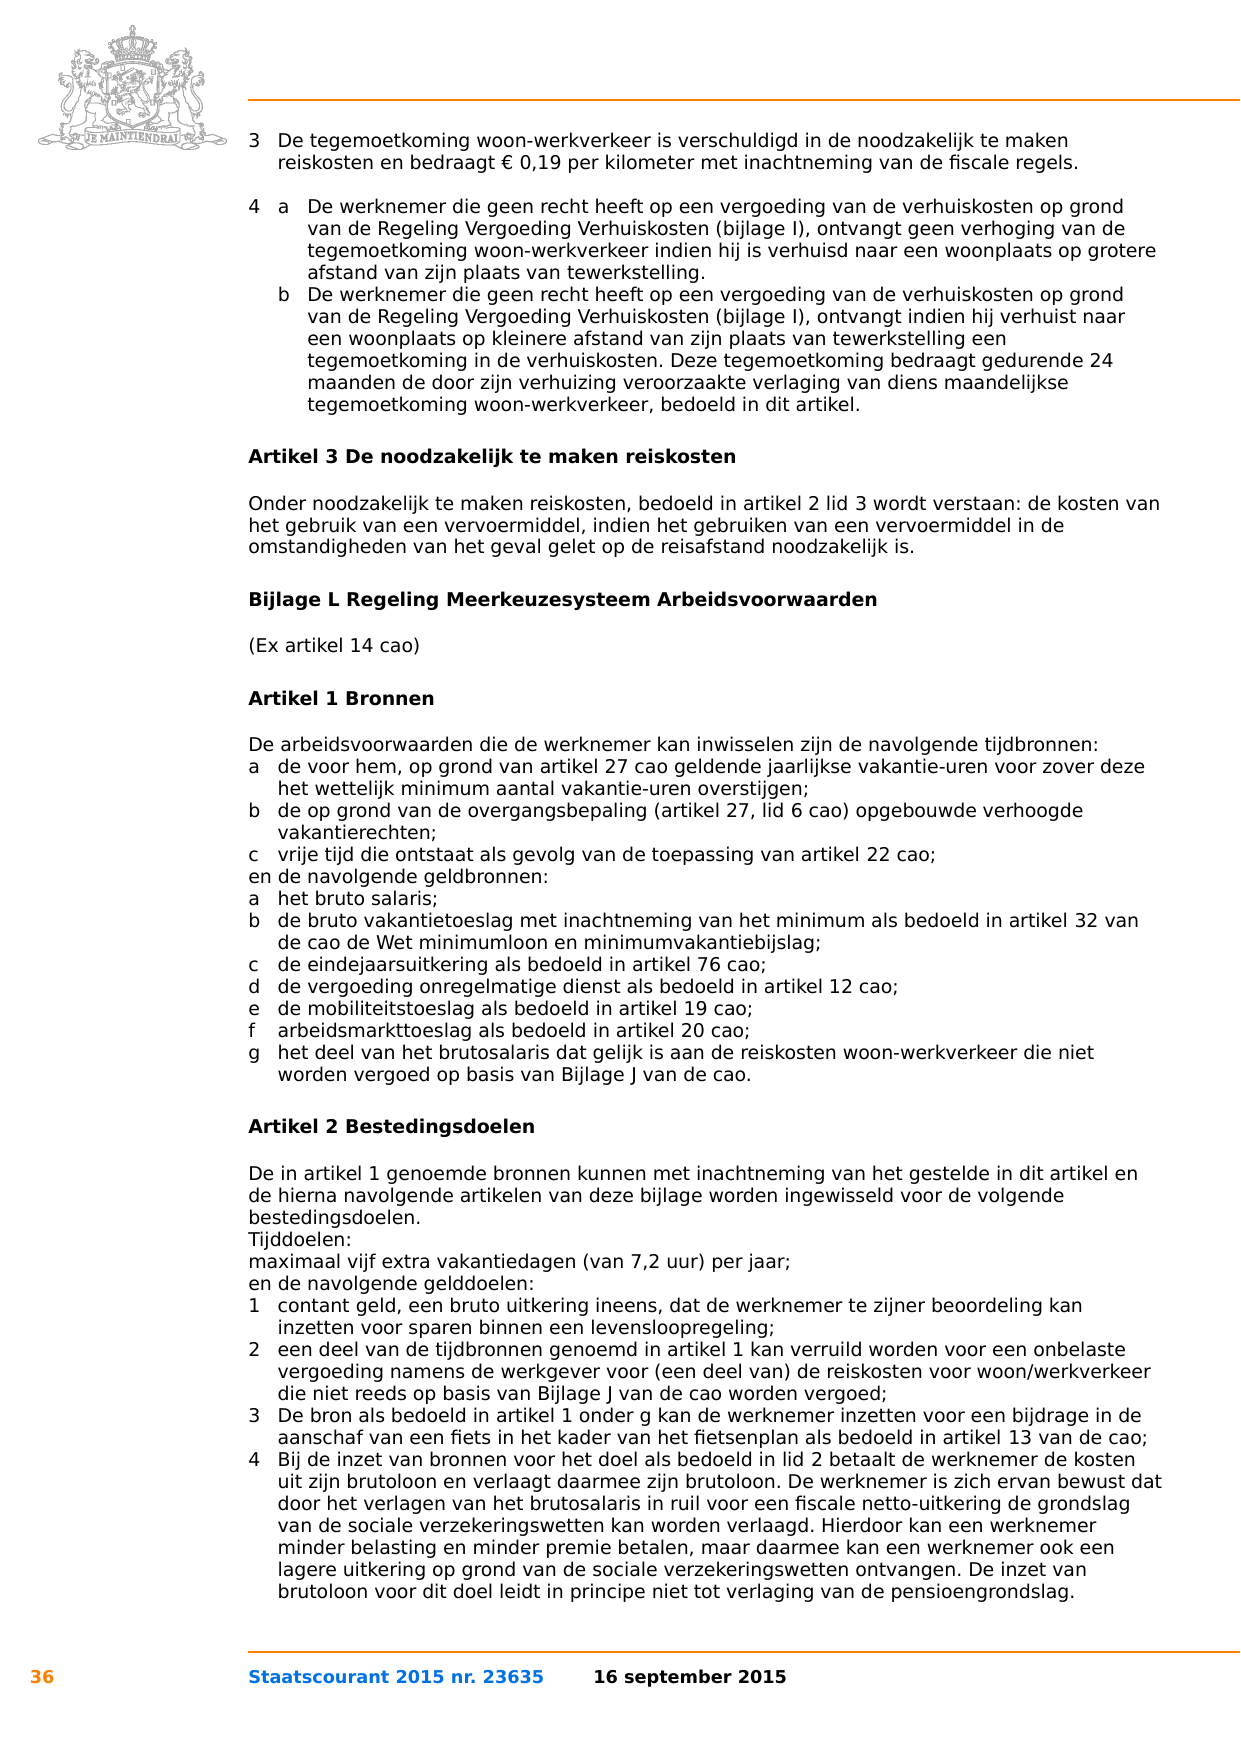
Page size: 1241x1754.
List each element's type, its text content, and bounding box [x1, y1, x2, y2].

text c vrije tijd die ontstaat als gevolg van de toepassing van artikel 22 cao; [248, 844, 1163, 866]
text 1 contant geld, een bruto uitkering ineens, dat de werknemer te zijner beoordeling kan inzetten voor sparen binnen een levensloopregeling; [248, 1295, 1163, 1339]
text a het bruto salaris; [248, 888, 1163, 910]
text Onder noodzakelijk te maken reiskosten, bedoeld in artikel 2 lid 3 wordt verstaan: de kosten van het gebruik van een vervoermiddel, indien het gebruiken van een vervoermiddel in de omstandigheden van het geval gelet op de reisafstand noodzakelijk is. [248, 492, 1163, 558]
text en de navolgende gelddoelen: [248, 1273, 1163, 1295]
text b De werknemer die geen recht heeft op een vergoeding van de verhuiskosten op grond van de Regeling Vergoeding Verhuiskosten (bijlage I), ontvangt indien hij verhuist naar een woonplaats op kleinere afstand van zijn plaats van tewerkstelling een tegemoetkoming in de verhuiskosten. Deze tegemoetkoming bedraagt gedurende 24 maanden de door zijn verhuizing veroorzaakte verlaging van diens maandelijkse tegemoetkoming woon-werkverkeer, bedoeld in dit artikel. [278, 284, 1163, 416]
text De in artikel 1 genoemde bronnen kunnen met inachtneming van het gestelde in dit artikel en de hierna navolgende artikelen van deze bijlage worden ingewisseld voor de volgende bestedingsdoelen. [248, 1163, 1163, 1229]
text en de navolgende geldbronnen: [248, 866, 1163, 888]
text 2 een deel van de tijdbronnen genoemd in artikel 1 kan verruild worden voor een onbelaste vergoeding namens de werkgever voor (een deel van) de reiskosten voor woon/werkverkeer die niet reeds op basis van Bijlage J van de cao worden vergoed; [248, 1339, 1163, 1405]
subtitle Artikel 3 De noodzakelijk te maken reiskosten [248, 446, 1163, 467]
text d de vergoeding onregelmatige dienst als bedoeld in artikel 12 cao; [248, 976, 1163, 998]
text g het deel van het brutosalaris dat gelijk is aan de reiskosten woon-werkverkeer die niet worden vergoed op basis van Bijlage J van de cao. [248, 1042, 1163, 1086]
text 3 De bron als bedoeld in artikel 1 onder g kan de werknemer inzetten voor een bijdrage in de aanschaf van een fiets in het kader van het fietsenplan als bedoeld in artikel 13 van de cao; [248, 1405, 1163, 1449]
text De arbeidsvoorwaarden die de werknemer kan inwisselen zijn de navolgende tijdbronnen: [248, 734, 1163, 756]
text c de eindejaarsuitkering als bedoeld in artikel 76 cao; [248, 954, 1163, 976]
text Tijddoelen: [248, 1229, 1163, 1251]
text b de bruto vakantietoeslag met inachtneming van het minimum als bedoeld in artikel 32 van de cao de Wet minimumloon en minimumvakantiebijslag; [248, 910, 1163, 954]
text 3 De tegemoetkoming woon-werkverkeer is verschuldigd in de noodzakelijk te maken reiskosten en bedraagt € 0,19 per kilometer met inachtneming van de fiscale regels. [248, 130, 1163, 174]
text 4 a De werknemer die geen recht heeft op een vergoeding van de verhuiskosten op grond van de Regeling Vergoeding Verhuiskosten (bijlage I), ontvangt geen verhoging van de tegemoetkoming woon-werkverkeer indien hij is verhuisd naar een woonplaats op grotere afstand van zijn plaats van tewerkstelling. [248, 196, 1163, 284]
text (Ex artikel 14 cao) [248, 635, 1163, 657]
text e de mobiliteitstoeslag als bedoeld in artikel 19 cao; [248, 998, 1163, 1020]
subtitle Artikel 2 Bestedingsdoelen [248, 1116, 1163, 1138]
subtitle Artikel 1 Bronnen [248, 687, 1163, 709]
text 4 Bij de inzet van bronnen voor het doel als bedoeld in lid 2 betaalt de werknemer de kosten uit zijn brutoloon en verlaagt daarmee zijn brutoloon. De werknemer is zich ervan bewust dat door het verlagen van het brutosalaris in ruil voor een fiscale netto-uitkering de grondslag van de sociale verzekeringswetten kan worden verlaagd. Hierdoor kan een werknemer minder belasting en minder premie betalen, maar daarmee kan een werknemer ook een lagere uitkering op grond van de sociale verzekeringswetten ontvangen. De inzet van brutoloon voor dit doel leidt in principe niet tot verlaging van de pensioengrondslag. [248, 1449, 1163, 1603]
text b de op grond van de overgangsbepaling (artikel 27, lid 6 cao) opgebouwde verhoogde vakantierechten; [248, 800, 1163, 844]
text a de voor hem, op grond van artikel 27 cao geldende jaarlijkse vakantie-uren voor zover deze het wettelijk minimum aantal vakantie-uren overstijgen; [248, 756, 1163, 800]
text maximaal vijf extra vakantiedagen (van 7,2 uur) per jaar; [248, 1251, 1163, 1273]
picture [38, 25, 227, 150]
text f arbeidsmarkttoeslag als bedoeld in artikel 20 cao; [248, 1020, 1163, 1042]
subtitle Bijlage L Regeling Meerkeuzesysteem Arbeidsvoorwaarden [248, 588, 1163, 610]
